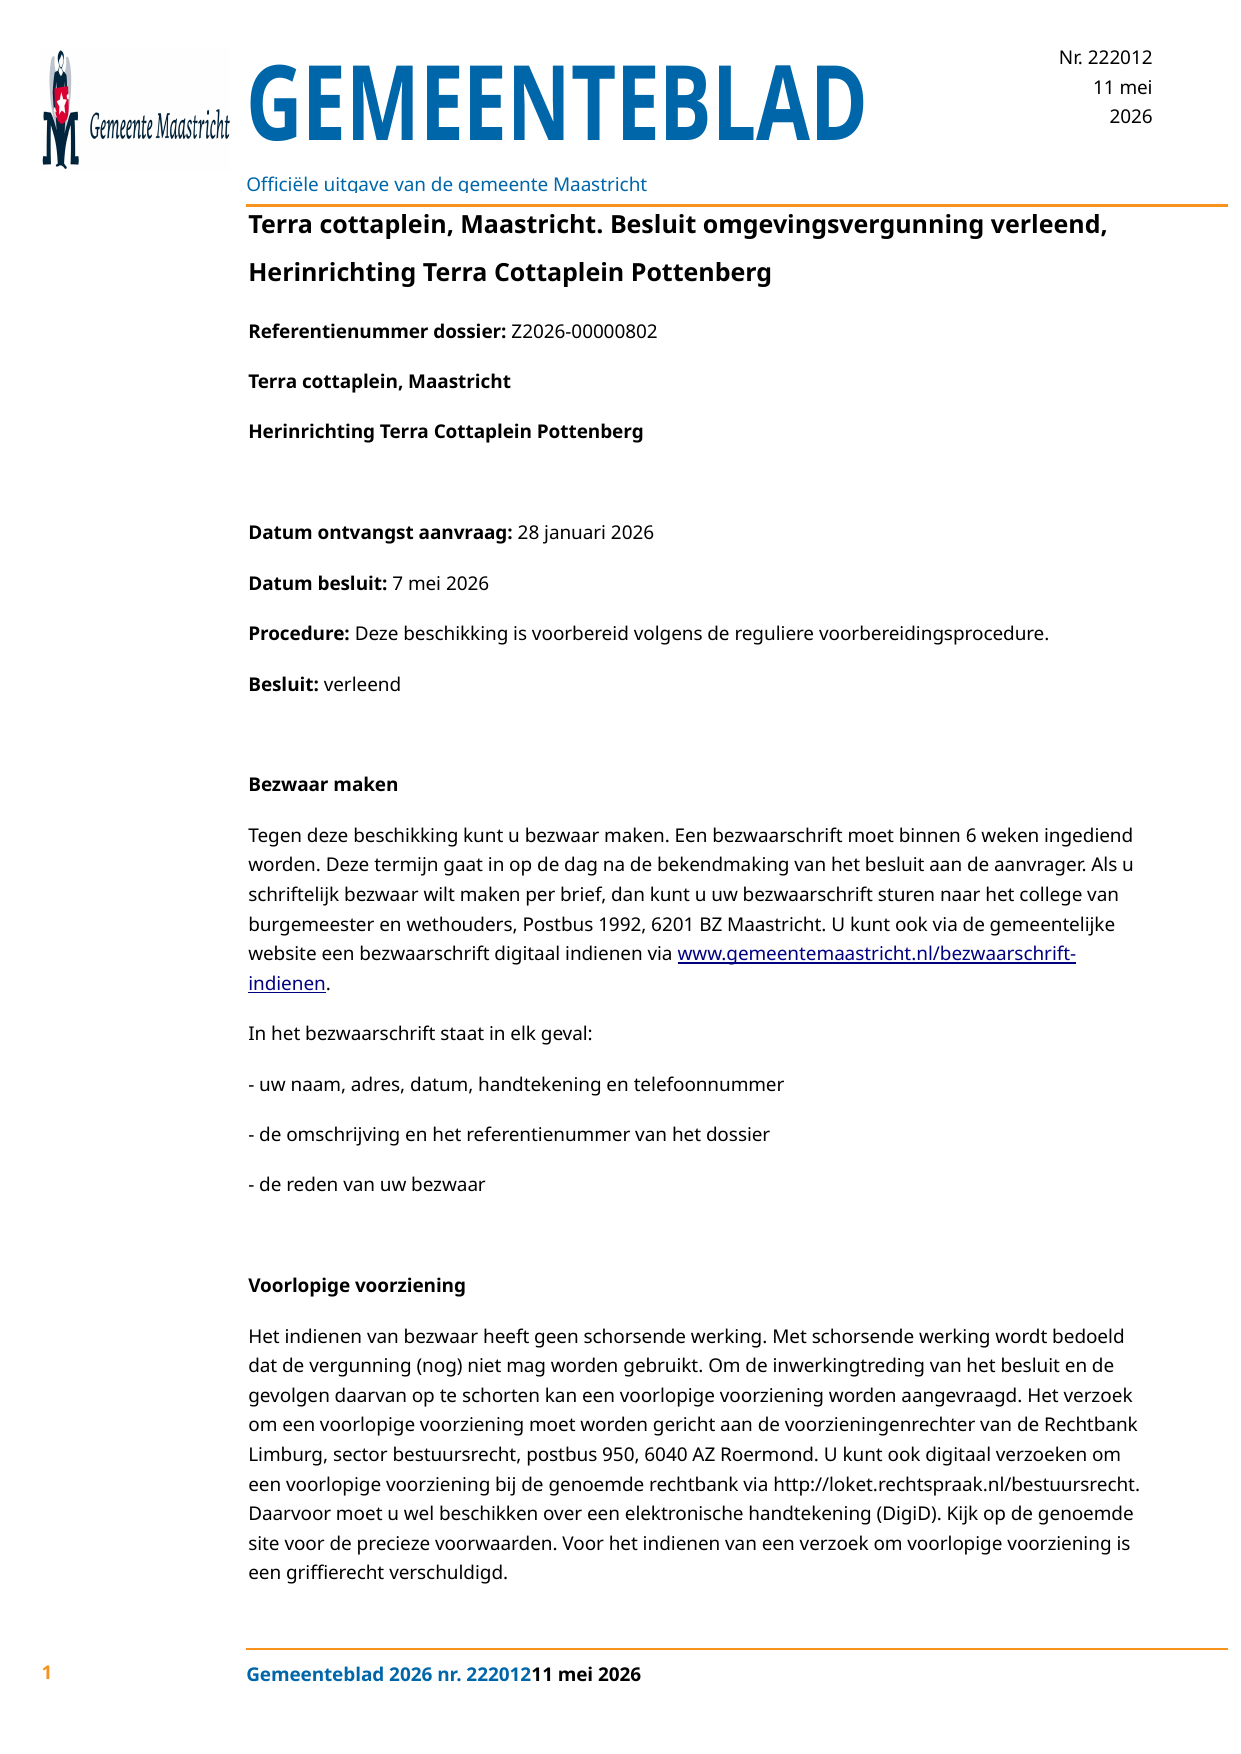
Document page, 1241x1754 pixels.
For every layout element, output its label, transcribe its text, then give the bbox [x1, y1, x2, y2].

text - de omschrijving en het referentienummer van het dossier [248, 1121, 1152, 1147]
text Procedure: Deze beschikking is voorbereid volgens de reguliere voorbereidingsprocedure. [248, 620, 1152, 646]
text Besluit: verleend [248, 671, 1152, 697]
text Herinrichting Terra Cottaplein Pottenberg [248, 419, 1152, 444]
text - uw naam, adres, datum, handtekening en telefoonnummer [248, 1071, 1152, 1097]
text Datum besluit: 7 mei 2026 [248, 570, 1152, 596]
text Voorlopige voorziening [248, 1272, 1152, 1298]
text Terra cottaplein, Maastricht. Besluit omgevingsvergunning verleend, Herinrichting Terra Cottaplein Pottenberg [248, 207, 1152, 288]
text In het bezwaarschrift staat in elk geval: [248, 1020, 1152, 1046]
text Referentienummer dossier: Z2026-00000802 [248, 318, 1152, 344]
text Het indienen van bezwaar heeft geen schorsende werking. Met schorsende werking wordt bedoeld dat de vergunning (nog) niet mag worden gebruikt. Om de inwerkingtreding van het besluit en de gevolgen daarvan op te schorten kan een voorlopige voorziening worden aangevraagd. Het verzoek om een voorlopige voorziening moet worden gericht aan de voorzieningenrechter van de Rechtbank Limburg, sector bestuursrecht, postbus 950, 6040 AZ Roermond. U kunt ook digitaal verzoeken om een voorlopige voorziening bij de genoemde rechtbank via http://loket.rechtspraak.nl/bestuursrecht. Daarvoor moet u wel beschikken over een elektronische handtekening (DigiD). Kijk op de genoemde site voor de precieze voorwaarden. Voor het indienen van een verzoek om voorlopige voorziening is een griffierecht verschuldigd. [248, 1323, 1152, 1585]
text Tegen deze beschikking kunt u bezwaar maken. Een bezwaarschrift moet binnen 6 weken ingediend worden. Deze termijn gaat in op de dag na de bekendmaking van het besluit aan de aanvrager. Als u schriftelijk bezwaar wilt maken per brief, dan kunt u uw bezwaarschrift sturen naar het college van burgemeester en wethouders, Postbus 1992, 6201 BZ Maastricht. U kunt ook via de gemeentelijke website een bezwaarschrift digitaal indienen via www.gemeentemaastricht.nl/bezwaarschrift-indienen. [248, 822, 1152, 996]
text Terra cottaplein, Maastricht [248, 368, 1152, 394]
picture [41, 47, 231, 172]
text Datum ontvangst aanvraag: 28 januari 2026 [248, 519, 1152, 545]
text Bezwaar maken [248, 772, 1152, 797]
text - de reden van uw bezwaar [248, 1172, 1152, 1197]
